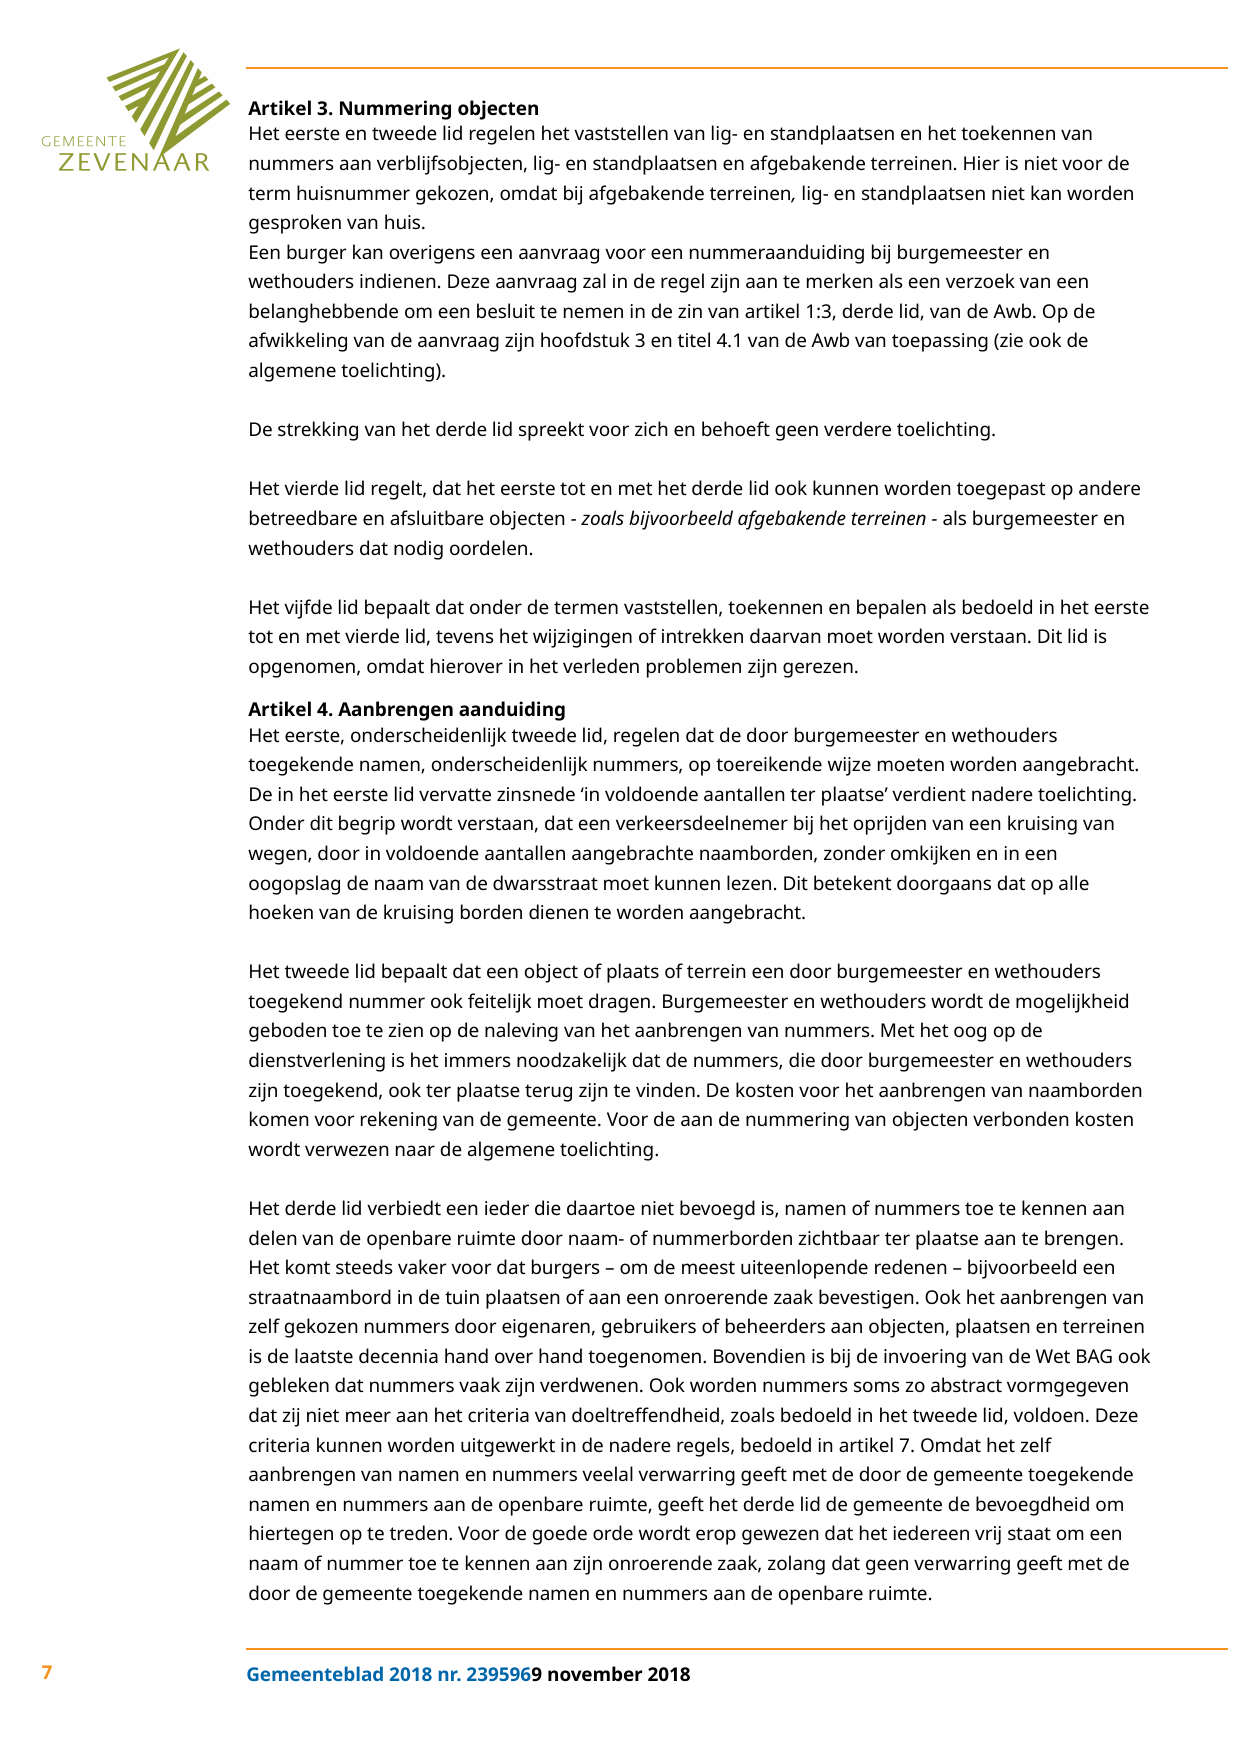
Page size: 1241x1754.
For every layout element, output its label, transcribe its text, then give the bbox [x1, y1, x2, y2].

text Het eerste en tweede lid regelen het vaststellen van lig- en standplaatsen en het toekennen van nummers aan verblijfsobjecten, lig- en standplaatsen en afgebakende terreinen. Hier is niet voor de term huisnummer gekozen, omdat bij afgebakende terreinen, lig- en standplaatsen niet kan worden gesproken van huis. [248, 121, 1152, 235]
text Artikel 4. Aanbrengen aanduiding [248, 696, 1152, 722]
text Het tweede lid bepaalt dat een object of plaats of terrein een door burgemeester en wethouders toegekend nummer ook feitelijk moet dragen. Burgemeester en wethouders wordt de mogelijkheid geboden toe te zien op de naleving van het aanbrengen van nummers. Met het oog op de dienstverlening is het immers noodzakelijk dat de nummers, die door burgemeester en wethouders zijn toegekend, ook ter plaatse terug zijn te vinden. De kosten voor het aanbrengen van naamborden komen voor rekening van de gemeente. Voor de aan de nummering van objecten verbonden kosten wordt verwezen naar de algemene toelichting. [248, 958, 1152, 1162]
text Het vierde lid regelt, dat het eerste tot en met het derde lid ook kunnen worden toegepast op andere betreedbare en afsluitbare objecten - zoals bijvoorbeeld afgebakende terreinen - als burgemeester en wethouders dat nodig oordelen. [248, 476, 1152, 560]
text Het vijfde lid bepaalt dat onder de termen vaststellen, toekennen en bepalen als bedoeld in het eerste tot en met vierde lid, tevens het wijzigingen of intrekken daarvan moet worden verstaan. Dit lid is opgenomen, omdat hierover in het verleden problemen zijn gerezen. [248, 594, 1152, 679]
text De strekking van het derde lid spreekt voor zich en behoeft geen verdere toelichting. [248, 416, 1152, 442]
picture [41, 47, 231, 172]
text Het eerste, onderscheidenlijk tweede lid, regelen dat de door burgemeester en wethouders toegekende namen, onderscheidenlijk nummers, op toereikende wijze moeten worden aangebracht. De in het eerste lid vervatte zinsnede ‘in voldoende aantallen ter plaatse’ verdient nadere toelichting. Onder dit begrip wordt verstaan, dat een verkeersdeelnemer bij het oprijden van een kruising van wegen, door in voldoende aantallen aangebrachte naamborden, zonder omkijken en in een oogopslag de naam van de dwarsstraat moet kunnen lezen. Dit betekent doorgaans dat op alle hoeken van de kruising borden dienen te worden aangebracht. [248, 722, 1152, 925]
text Het derde lid verbiedt een ieder die daartoe niet bevoegd is, namen of nummers toe te kennen aan delen van de openbare ruimte door naam- of nummerborden zichtbaar ter plaatse aan te brengen. Het komt steeds vaker voor dat burgers – om de meest uiteenlopende redenen – bijvoorbeeld een straatnaambord in de tuin plaatsen of aan een onroerende zaak bevestigen. Ook het aanbrengen van zelf gekozen nummers door eigenaren, gebruikers of beheerders aan objecten, plaatsen en terreinen is de laatste decennia hand over hand toegenomen. Bovendien is bij de invoering van de Wet BAG ook gebleken dat nummers vaak zijn verdwenen. Ook worden nummers soms zo abstract vormgegeven dat zij niet meer aan het criteria van doeltreffendheid, zoals bedoeld in het tweede lid, voldoen. Deze criteria kunnen worden uitgewerkt in de nadere regels, bedoeld in artikel 7. Omdat het zelf aanbrengen van namen en nummers veelal verwarring geeft met de door de gemeente toegekende namen en nummers aan de openbare ruimte, geeft het derde lid de gemeente de bevoegdheid om hiertegen op te treden. Voor de goede orde wordt erop gewezen dat het iedereen vrij staat om een naam of nummer toe te kennen aan zijn onroerende zaak, zolang dat geen verwarring geeft met de door de gemeente toegekende namen en nummers aan de openbare ruimte. [248, 1195, 1152, 1606]
text Artikel 3. Nummering objecten [248, 95, 1152, 121]
text Een burger kan overigens een aanvraag voor een nummeraanduiding bij burgemeester en wethouders indienen. Deze aanvraag zal in de regel zijn aan te merken als een verzoek van een belanghebbende om een besluit te nemen in de zin van artikel 1:3, derde lid, van de Awb. Op de afwikkeling van de aanvraag zijn hoofdstuk 3 en titel 4.1 van de Awb van toepassing (zie ook de algemene toelichting). [248, 239, 1152, 383]
